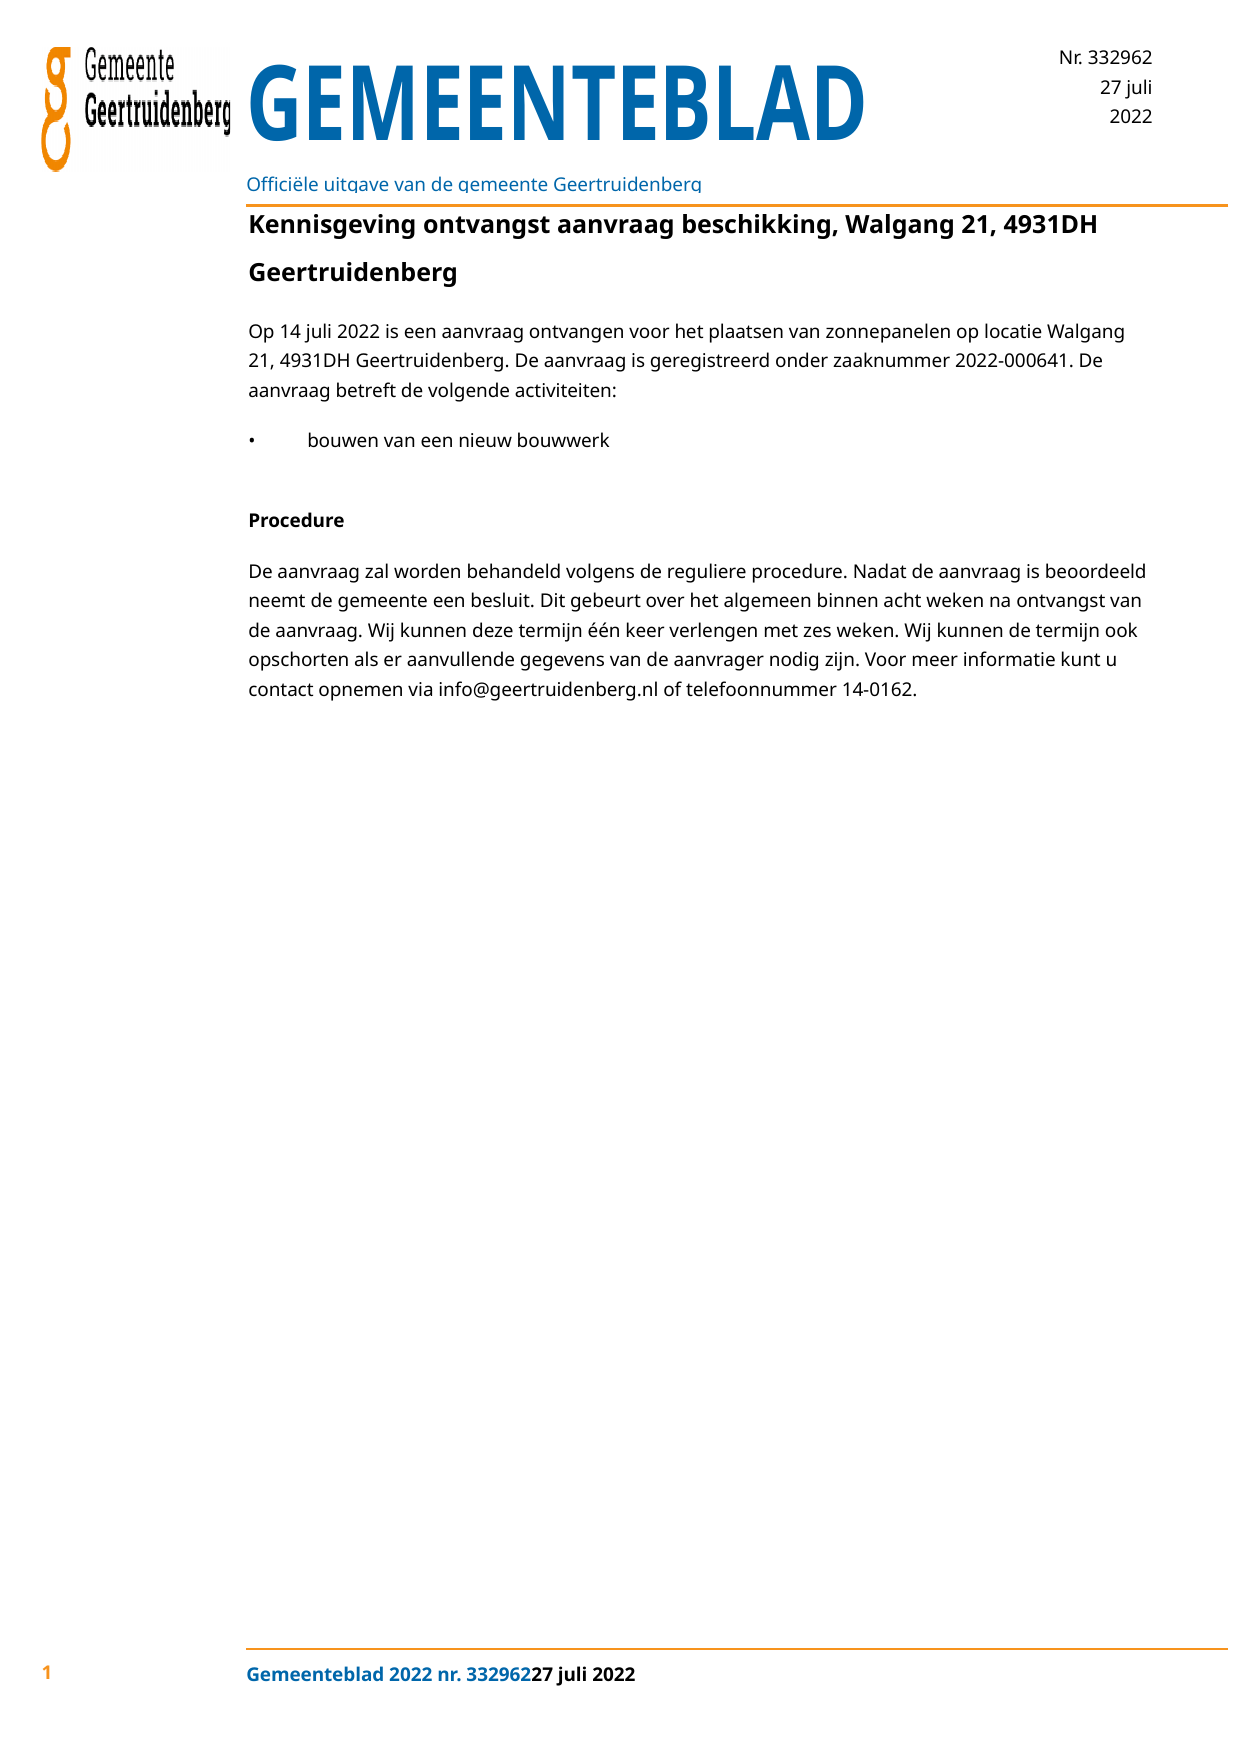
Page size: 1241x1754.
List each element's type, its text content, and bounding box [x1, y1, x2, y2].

text Op 14 juli 2022 is een aanvraag ontvangen voor het plaatsen van zonnepanelen op locatie Walgang 21, 4931DH Geertruidenberg. De aanvraag is geregistreerd onder zaaknummer 2022-000641. De aanvraag betreft de volgende activiteiten: [248, 318, 1152, 403]
picture [41, 47, 231, 172]
text De aanvraag zal worden behandeld volgens de reguliere procedure. Nadat de aanvraag is beoordeeld neemt de gemeente een besluit. Dit gebeurt over het algemeen binnen acht weken na ontvangst van de aanvraag. Wij kunnen deze termijn één keer verlengen met zes weken. Wij kunnen de termijn ook opschorten als er aanvullende gegevens van de aanvrager nodig zijn. Voor meer informatie kunt u contact opnemen via info@geertruidenberg.nl of telefoonnummer 14-0162. [248, 558, 1152, 702]
text Procedure [248, 507, 1152, 533]
text Kennisgeving ontvangst aanvraag beschikking, Walgang 21, 4931DH Geertruidenberg [248, 207, 1152, 288]
list bouwen van een nieuw bouwwerk [248, 427, 1152, 453]
